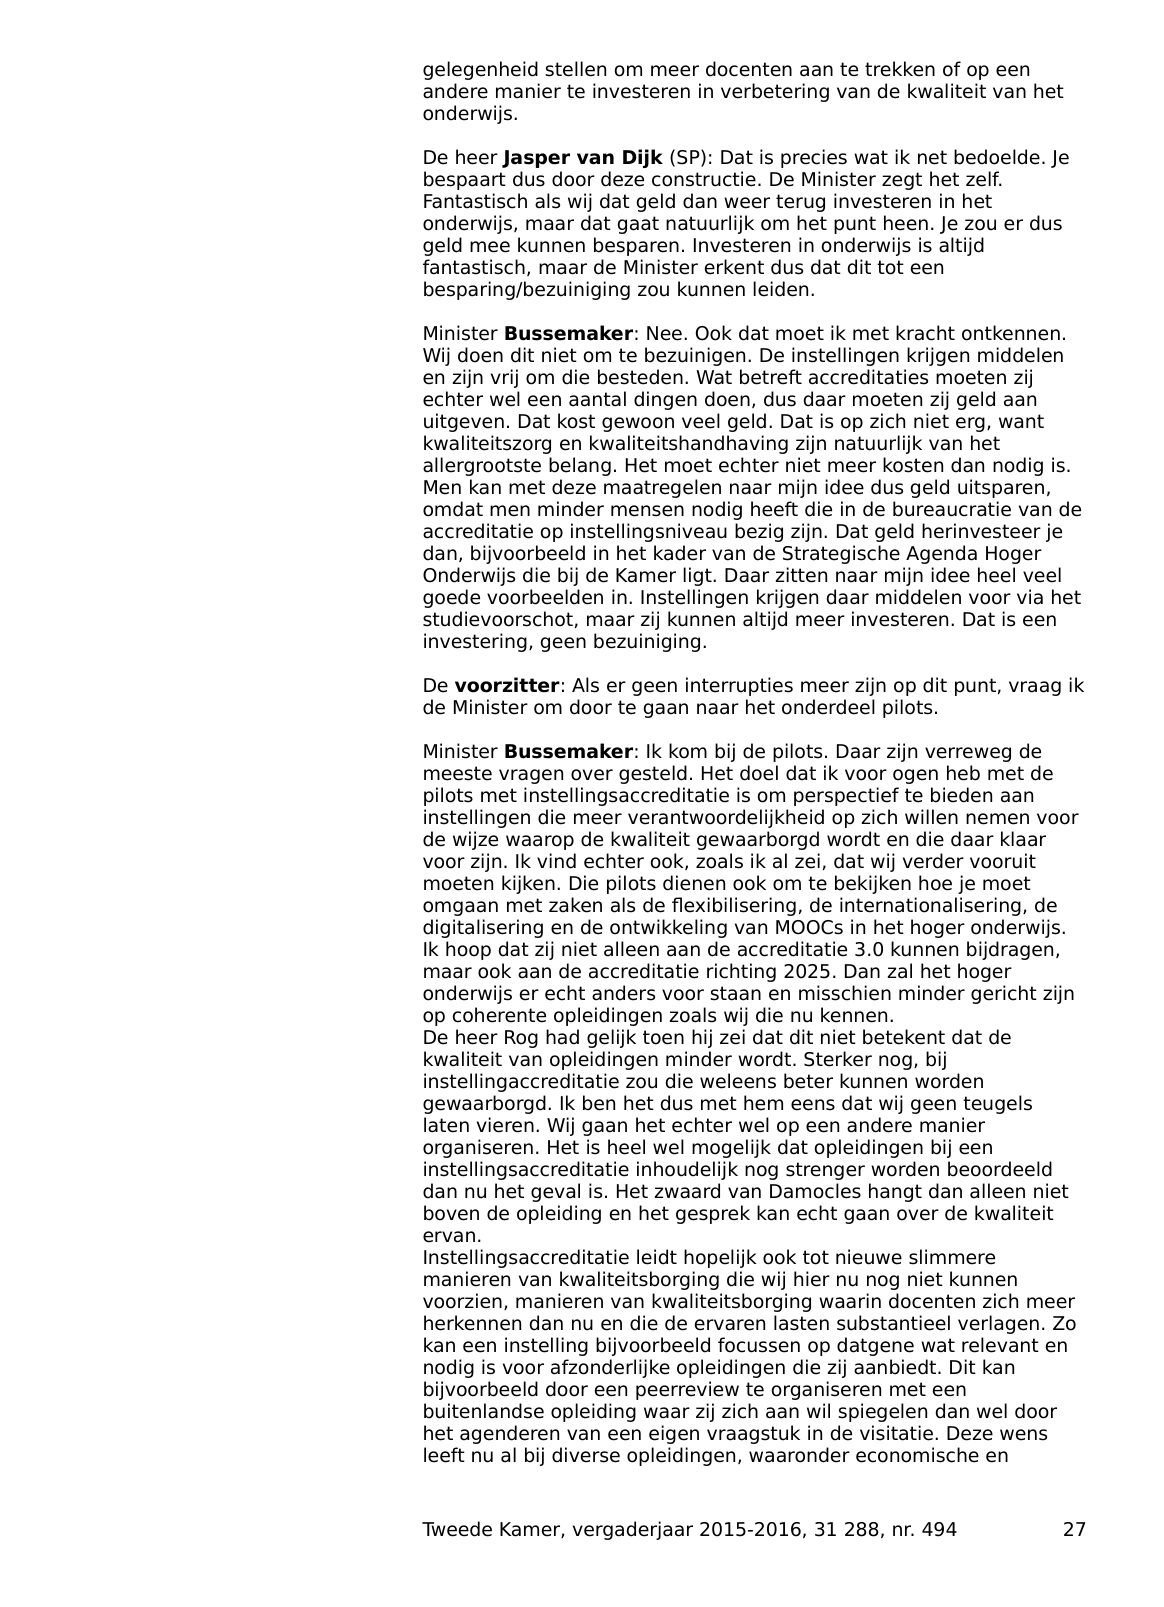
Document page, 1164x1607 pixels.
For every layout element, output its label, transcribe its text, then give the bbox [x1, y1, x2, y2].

text Instellingsaccreditatie leidt hopelijk ook tot nieuwe slimmere manieren van kwaliteitsborging die wij hier nu nog niet kunnen voorzien, manieren van kwaliteitsborging waarin docenten zich meer herkennen dan nu en die de ervaren lasten substantieel verlagen. Zo kan een instelling bijvoorbeeld focussen op datgene wat relevant en nodig is voor afzonderlijke opleidingen die zij aanbiedt. Dit kan bijvoorbeeld door een peerreview te organiseren met een buitenlandse opleiding waar zij zich aan wil spiegelen dan wel door het agenderen van een eigen vraagstuk in de visitatie. Deze wens leeft nu al bij diverse opleidingen, waaronder economische en [422, 1247, 1087, 1467]
text De heer Jasper van Dijk (SP): Dat is precies wat ik net bedoelde. Je bespaart dus door deze constructie. De Minister zegt het zelf. Fantastisch als wij dat geld dan weer terug investeren in het onderwijs, maar dat gaat natuurlijk om het punt heen. Je zou er dus geld mee kunnen besparen. Investeren in onderwijs is altijd fantastisch, maar de Minister erkent dus dat dit tot een besparing/bezuiniging zou kunnen leiden. [422, 147, 1087, 301]
text De heer Rog had gelijk toen hij zei dat dit niet betekent dat de kwaliteit van opleidingen minder wordt. Sterker nog, bij instellingaccreditatie zou die weleens beter kunnen worden gewaarborgd. Ik ben het dus met hem eens dat wij geen teugels laten vieren. Wij gaan het echter wel op een andere manier organiseren. Het is heel wel mogelijk dat opleidingen bij een instellingsaccreditatie inhoudelijk nog strenger worden beoordeeld dan nu het geval is. Het zwaard van Damocles hangt dan alleen niet boven de opleiding en het gesprek kan echt gaan over de kwaliteit ervan. [422, 1027, 1087, 1247]
text Minister Bussemaker: Ik kom bij de pilots. Daar zijn verreweg de meeste vragen over gesteld. Het doel dat ik voor ogen heb met de pilots met instellingsaccreditatie is om perspectief te bieden aan instellingen die meer verantwoordelijkheid op zich willen nemen voor de wijze waarop de kwaliteit gewaarborgd wordt en die daar klaar voor zijn. Ik vind echter ook, zoals ik al zei, dat wij verder vooruit moeten kijken. Die pilots dienen ook om te bekijken hoe je moet omgaan met zaken als de flexibilisering, de internationalisering, de digitalisering en de ontwikkeling van MOOCs in het hoger onderwijs. Ik hoop dat zij niet alleen aan de accreditatie 3.0 kunnen bijdragen, maar ook aan de accreditatie richting 2025. Dan zal het hoger onderwijs er echt anders voor staan en misschien minder gericht zijn op coherente opleidingen zoals wij die nu kennen. [422, 741, 1087, 1027]
text Minister Bussemaker: Nee. Ook dat moet ik met kracht ontkennen. Wij doen dit niet om te bezuinigen. De instellingen krijgen middelen en zijn vrij om die besteden. Wat betreft accreditaties moeten zij echter wel een aantal dingen doen, dus daar moeten zij geld aan uitgeven. Dat kost gewoon veel geld. Dat is op zich niet erg, want kwaliteitszorg en kwaliteitshandhaving zijn natuurlijk van het allergrootste belang. Het moet echter niet meer kosten dan nodig is. Men kan met deze maatregelen naar mijn idee dus geld uitsparen, omdat men minder mensen nodig heeft die in de bureaucratie van de accreditatie op instellingsniveau bezig zijn. Dat geld herinvesteer je dan, bijvoorbeeld in het kader van de Strategische Agenda Hoger Onderwijs die bij de Kamer ligt. Daar zitten naar mijn idee heel veel goede voorbeelden in. Instellingen krijgen daar middelen voor via het studievoorschot, maar zij kunnen altijd meer investeren. Dat is een investering, geen bezuiniging. [422, 323, 1087, 653]
text gelegenheid stellen om meer docenten aan te trekken of op een andere manier te investeren in verbetering van de kwaliteit van het onderwijs. [422, 59, 1087, 125]
text De voorzitter: Als er geen interrupties meer zijn op dit punt, vraag ik de Minister om door te gaan naar het onderdeel pilots. [422, 675, 1087, 719]
